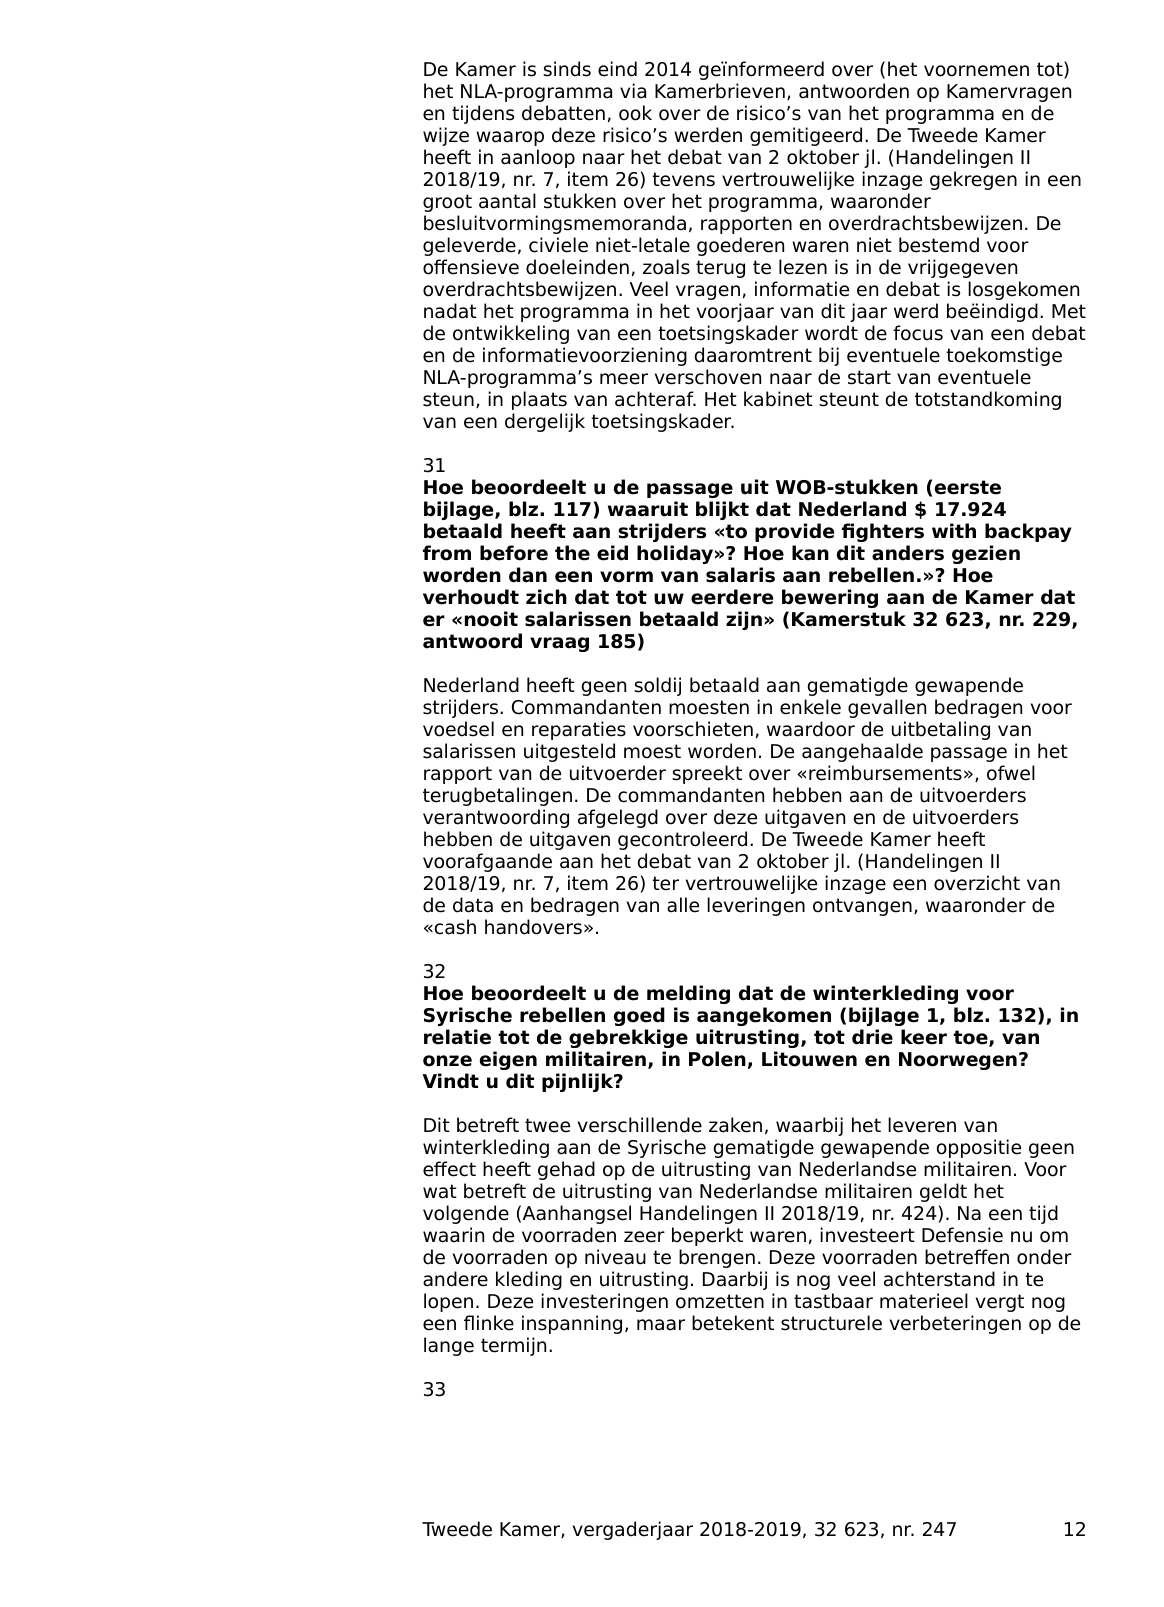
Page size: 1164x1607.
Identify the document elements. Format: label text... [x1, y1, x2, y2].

text Hoe beoordeelt u de passage uit WOB-stukken (eerste bijlage, blz. 117) waaruit blijkt dat Nederland $ 17.924 betaald heeft aan strijders «to provide fighters with backpay from before the eid holiday»? Hoe kan dit anders gezien worden dan een vorm van salaris aan rebellen.»? Hoe verhoudt zich dat tot uw eerdere bewering aan de Kamer dat er «nooit salarissen betaald zijn» (Kamerstuk 32 623, nr. 229, antwoord vraag 185) [422, 477, 1087, 653]
text 33 [422, 1379, 1087, 1401]
text De Kamer is sinds eind 2014 geïnformeerd over (het voornemen tot) het NLA-programma via Kamerbrieven, antwoorden op Kamervragen en tijdens debatten, ook over de risico’s van het programma en de wijze waarop deze risico’s werden gemitigeerd. De Tweede Kamer heeft in aanloop naar het debat van 2 oktober jl. (Handelingen II 2018/19, nr. 7, item 26) tevens vertrouwelijke inzage gekregen in een groot aantal stukken over het programma, waaronder besluitvormingsmemoranda, rapporten en overdrachtsbewijzen. De geleverde, civiele niet-letale goederen waren niet bestemd voor offensieve doeleinden, zoals terug te lezen is in de vrijgegeven overdrachtsbewijzen. Veel vragen, informatie en debat is losgekomen nadat het programma in het voorjaar van dit jaar werd beëindigd. Met de ontwikkeling van een toetsingskader wordt de focus van een debat en de informatievoorziening daaromtrent bij eventuele toekomstige NLA-programma’s meer verschoven naar de start van eventuele steun, in plaats van achteraf. Het kabinet steunt de totstandkoming van een dergelijk toetsingskader. [422, 59, 1087, 433]
text 32 [422, 961, 1087, 983]
text Dit betreft twee verschillende zaken, waarbij het leveren van winterkleding aan de Syrische gematigde gewapende oppositie geen effect heeft gehad op de uitrusting van Nederlandse militairen. Voor wat betreft de uitrusting van Nederlandse militairen geldt het volgende (Aanhangsel Handelingen II 2018/19, nr. 424). Na een tijd waarin de voorraden zeer beperkt waren, investeert Defensie nu om de voorraden op niveau te brengen. Deze voorraden betreffen onder andere kleding en uitrusting. Daarbij is nog veel achterstand in te lopen. Deze investeringen omzetten in tastbaar materieel vergt nog een flinke inspanning, maar betekent structurele verbeteringen op de lange termijn. [422, 1115, 1087, 1357]
text 31 [422, 455, 1087, 477]
text Hoe beoordeelt u de melding dat de winterkleding voor Syrische rebellen goed is aangekomen (bijlage 1, blz. 132), in relatie tot de gebrekkige uitrusting, tot drie keer toe, van onze eigen militairen, in Polen, Litouwen en Noorwegen? Vindt u dit pijnlijk? [422, 983, 1087, 1093]
text Nederland heeft geen soldij betaald aan gematigde gewapende strijders. Commandanten moesten in enkele gevallen bedragen voor voedsel en reparaties voorschieten, waardoor de uitbetaling van salarissen uitgesteld moest worden. De aangehaalde passage in het rapport van de uitvoerder spreekt over «reimbursements», ofwel terugbetalingen. De commandanten hebben aan de uitvoerders verantwoording afgelegd over deze uitgaven en de uitvoerders hebben de uitgaven gecontroleerd. De Tweede Kamer heeft voorafgaande aan het debat van 2 oktober jl. (Handelingen II 2018/19, nr. 7, item 26) ter vertrouwelijke inzage een overzicht van de data en bedragen van alle leveringen ontvangen, waaronder de «cash handovers». [422, 675, 1087, 939]
